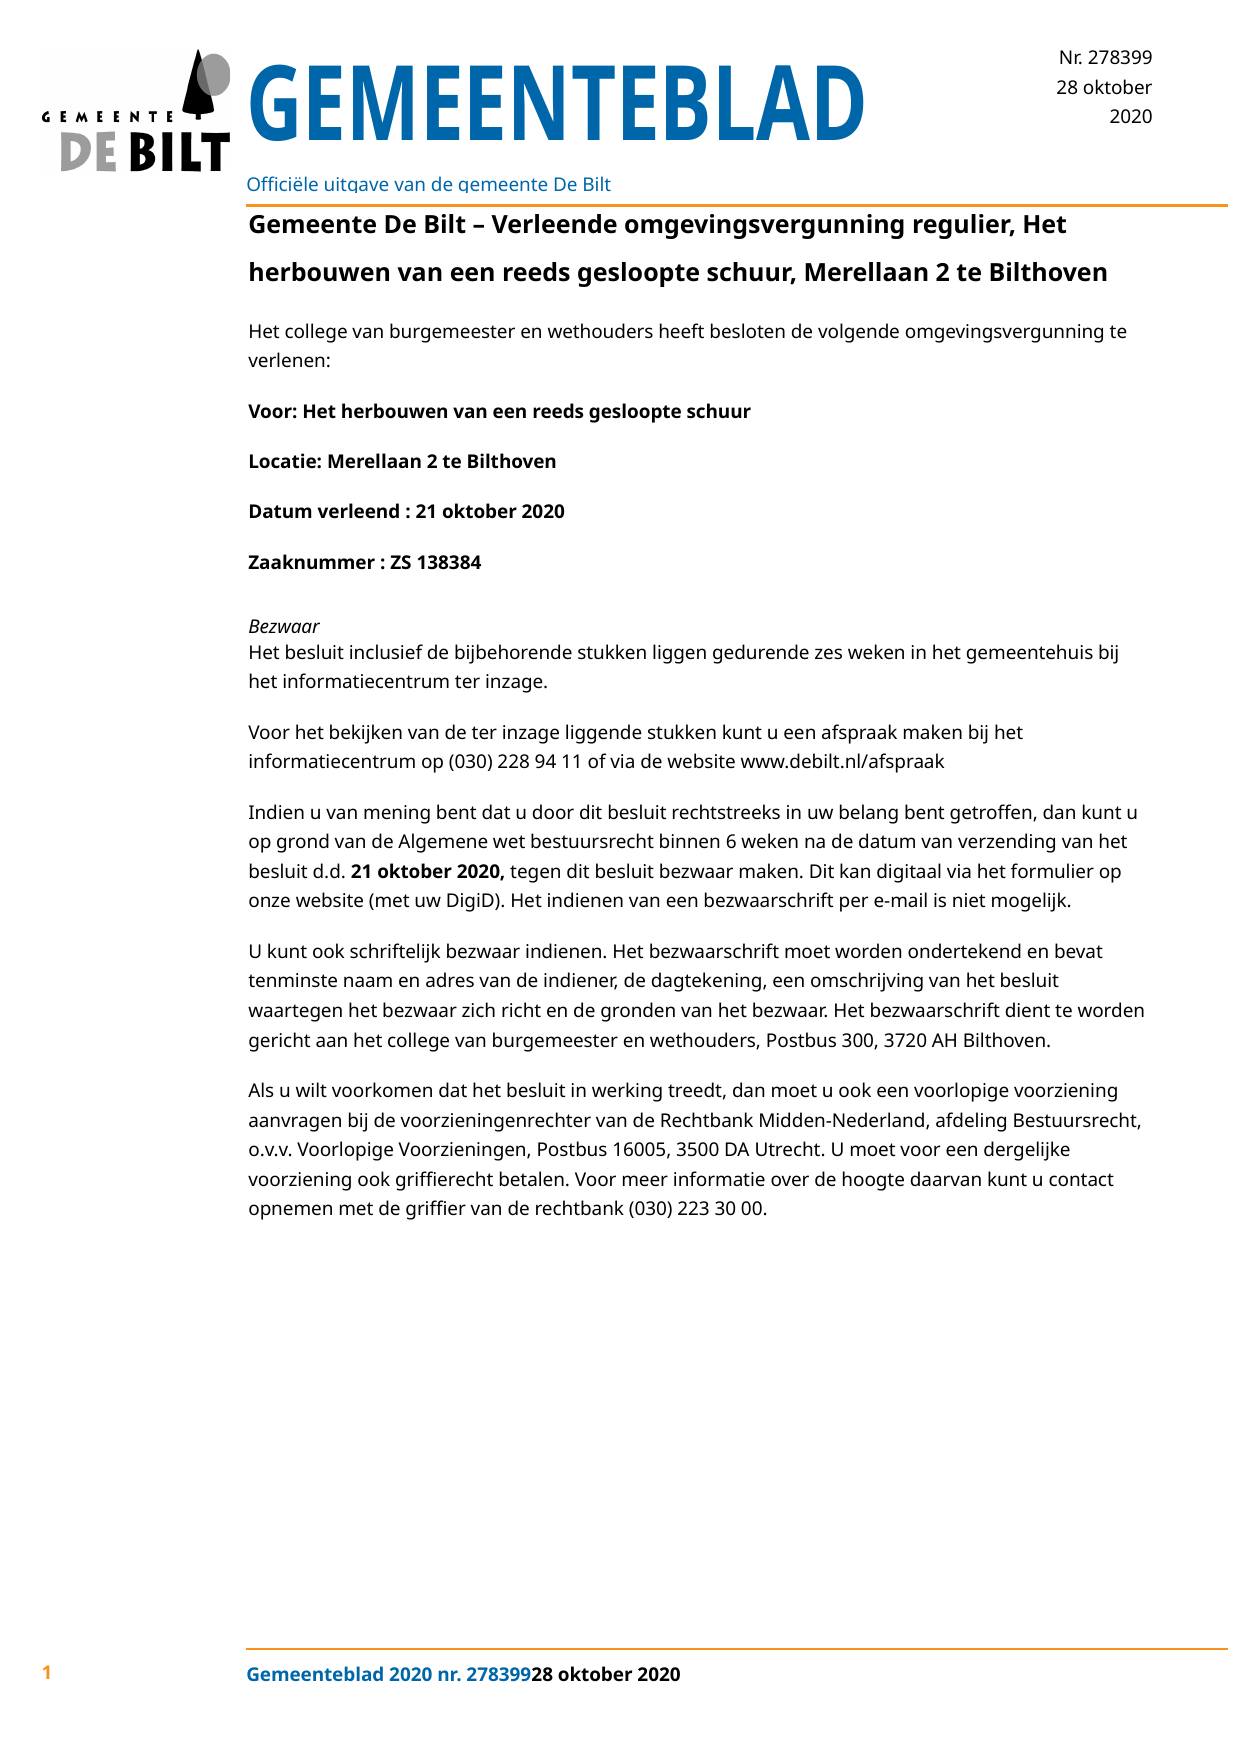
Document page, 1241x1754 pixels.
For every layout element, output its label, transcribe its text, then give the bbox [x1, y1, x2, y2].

text Het besluit inclusief de bijbehorende stukken liggen gedurende zes weken in het gemeentehuis bij het informatiecentrum ter inzage. [248, 639, 1152, 694]
text Indien u van mening bent dat u door dit besluit rechtstreeks in uw belang bent getroffen, dan kunt u op grond van de Algemene wet bestuursrecht binnen 6 weken na de datum van verzending van het besluit d.d. 21 oktober 2020, tegen dit besluit bezwaar maken. Dit kan digitaal via het formulier op onze website (met uw DigiD). Het indienen van een bezwaarschrift per e-mail is niet mogelijk. [248, 799, 1152, 913]
text Gemeente De Bilt – Verleende omgevingsvergunning regulier, Het herbouwen van een reeds gesloopte schuur, Merellaan 2 te Bilthoven [248, 207, 1152, 288]
text Zaaknummer : ZS 138384 [248, 549, 1152, 575]
text Voor het bekijken van de ter inzage liggende stukken kunt u een afspraak maken bij het informatiecentrum op (030) 228 94 11 of via de website www.debilt.nl/afspraak [248, 719, 1152, 774]
text Bezwaar [248, 613, 1152, 639]
text Datum verleend : 21 oktober 2020 [248, 499, 1152, 524]
text Locatie: Merellaan 2 te Bilthoven [248, 448, 1152, 474]
text U kunt ook schriftelijk bezwaar indienen. Het bezwaarschrift moet worden ondertekend en bevat tenminste naam en adres van de indiener, de dagtekening, een omschrijving van het besluit waartegen het bezwaar zich richt en de gronden van het bezwaar. Het bezwaarschrift dient te worden gericht aan het college van burgemeester en wethouders, Postbus 300, 3720 AH Bilthoven. [248, 938, 1152, 1052]
text Als u wilt voorkomen dat het besluit in werking treedt, dan moet u ook een voorlopige voorziening aanvragen bij de voorzieningenrechter van de Rechtbank Midden-Nederland, afdeling Bestuursrecht, o.v.v. Voorlopige Voorzieningen, Postbus 16005, 3500 DA Utrecht. U moet voor een dergelijke voorziening ook griffierecht betalen. Voor meer informatie over de hoogte daarvan kunt u contact opnemen met de griffier van de rechtbank (030) 223 30 00. [248, 1077, 1152, 1221]
picture [41, 47, 231, 172]
text Het college van burgemeester en wethouders heeft besloten de volgende omgevingsvergunning te verlenen: [248, 318, 1152, 373]
text Voor: Het herbouwen van een reeds gesloopte schuur [248, 398, 1152, 424]
